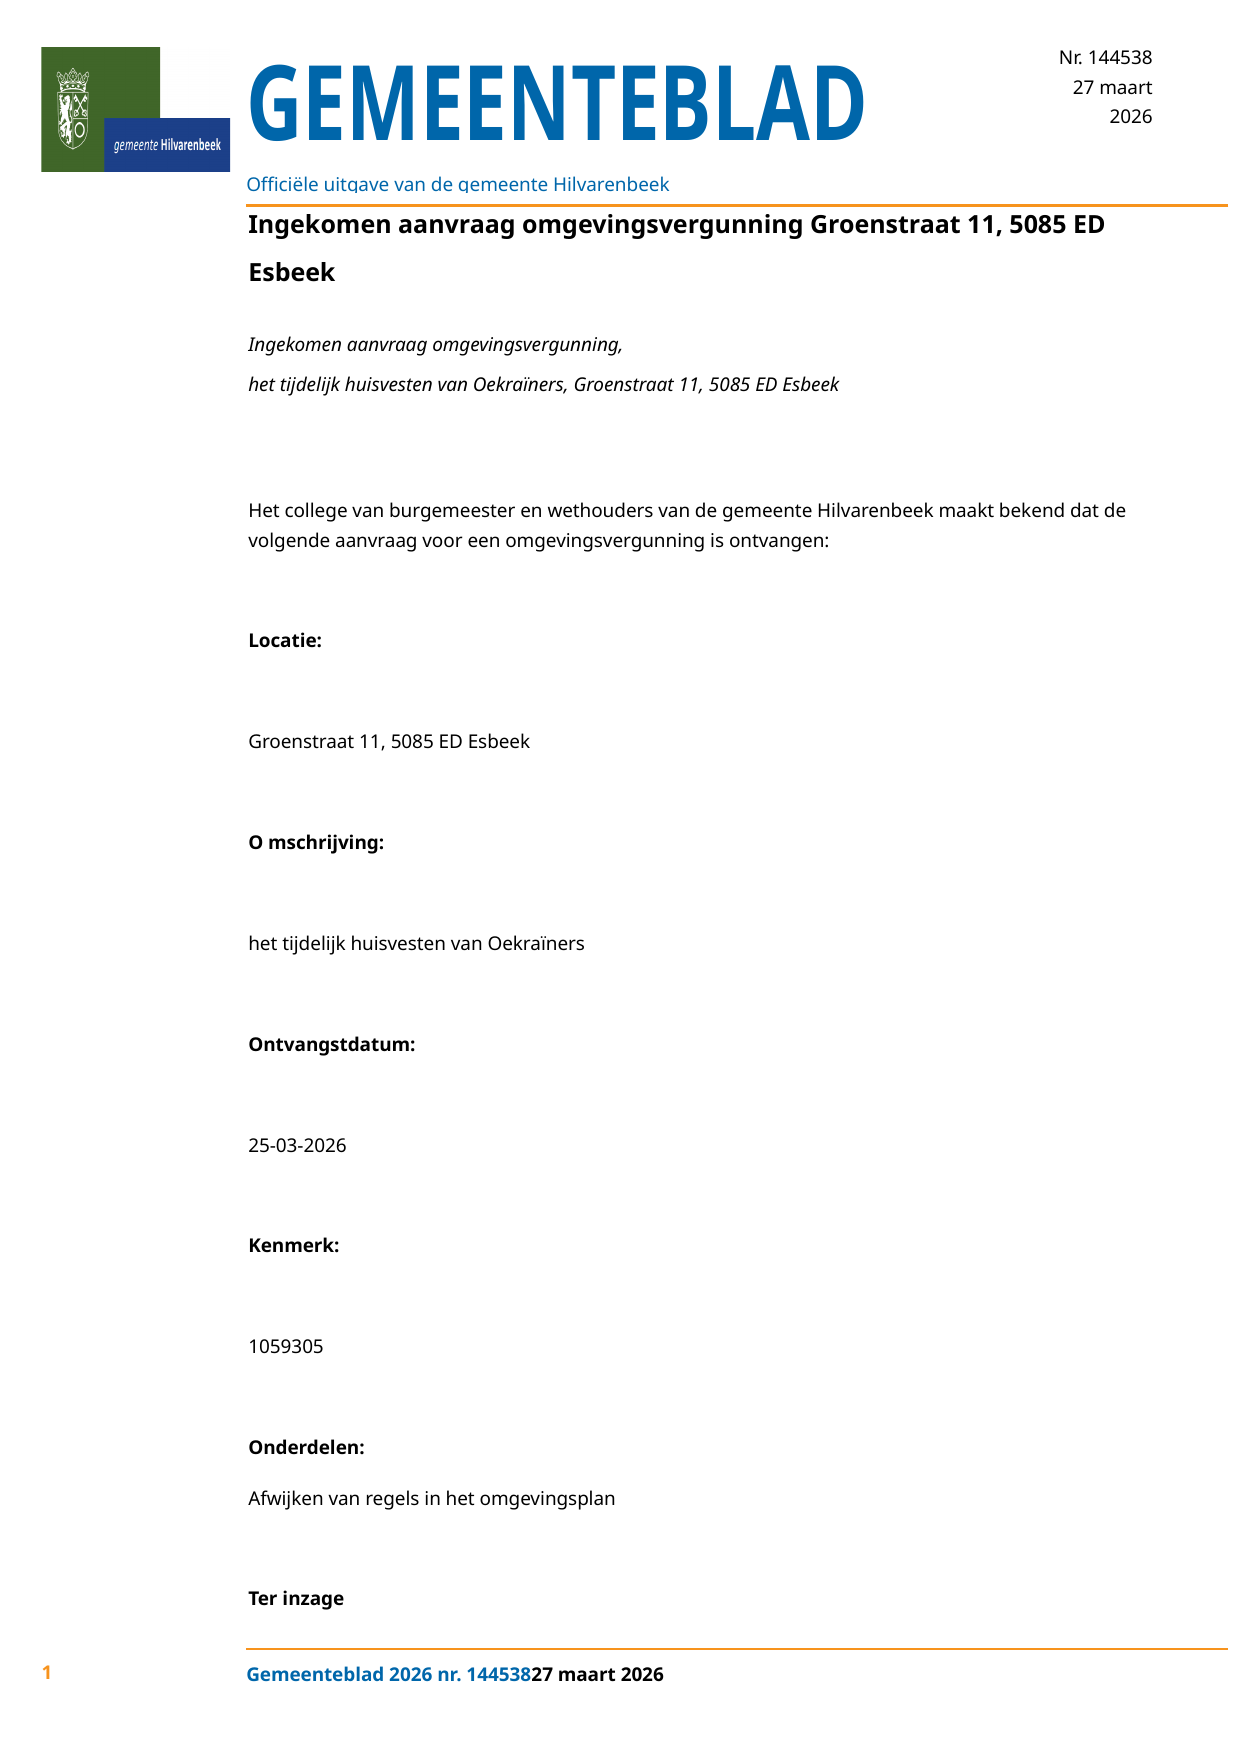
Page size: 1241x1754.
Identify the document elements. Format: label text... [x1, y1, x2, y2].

text 1059305 [248, 1333, 1152, 1359]
text Onderdelen: [248, 1434, 1152, 1460]
text Afwijken van regels in het omgevingsplan [248, 1485, 1152, 1511]
text Ter inzage [248, 1586, 1152, 1611]
text 25-03-2026 [248, 1132, 1152, 1158]
text Ontvangstdatum: [248, 1031, 1152, 1057]
text Locatie: [248, 628, 1152, 653]
text het tijdelijk huisvesten van Oekraïners, Groenstraat 11, 5085 ED Esbeek [248, 371, 1152, 396]
text Ingekomen aanvraag omgevingsvergunning, [248, 331, 1152, 357]
text Groenstraat 11, 5085 ED Esbeek [248, 728, 1152, 754]
text Kenmerk: [248, 1233, 1152, 1258]
text Ingekomen aanvraag omgevingsvergunning Groenstraat 11, 5085 ED Esbeek [248, 207, 1152, 288]
picture [41, 47, 231, 172]
text Het college van burgemeester en wethouders van de gemeente Hilvarenbeek maakt bekend dat de volgende aanvraag voor een omgevingsvergunning is ontvangen: [248, 497, 1152, 553]
text het tijdelijk huisvesten van Oekraïners [248, 930, 1152, 956]
text O mschrijving: [248, 829, 1152, 855]
